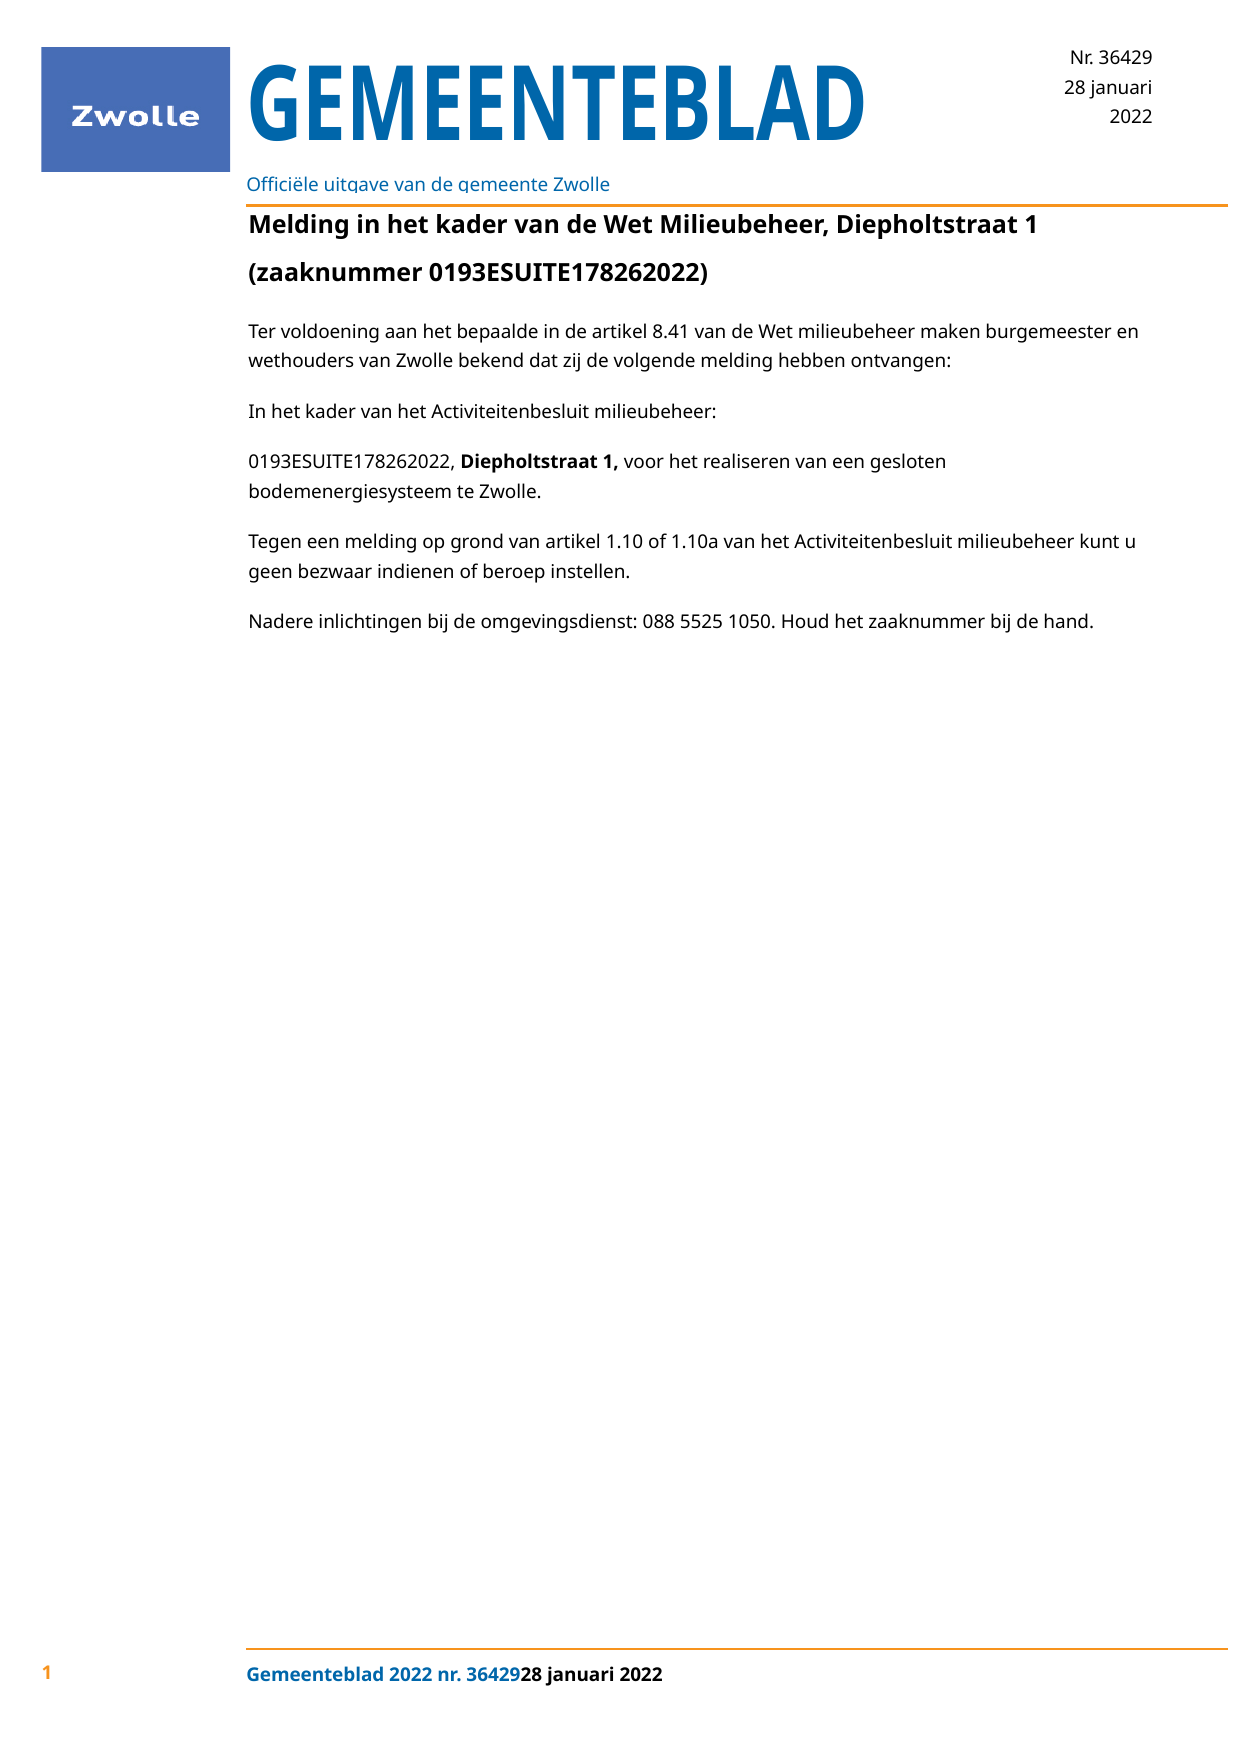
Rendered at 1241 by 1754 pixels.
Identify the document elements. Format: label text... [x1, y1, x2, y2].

picture [41, 47, 231, 172]
text 0193ESUITE178262022, Diepholtstraat 1, voor het realiseren van een gesloten bodemenergiesysteem te Zwolle. [248, 448, 1152, 504]
text Tegen een melding op grond van artikel 1.10 of 1.10a van het Activiteitenbesluit milieubeheer kunt u geen bezwaar indienen of beroep instellen. [248, 528, 1152, 584]
text Nadere inlichtingen bij de omgevingsdienst: 088 5525 1050. Houd het zaaknummer bij de hand. [248, 608, 1152, 634]
text In het kader van het Activiteitenbesluit milieubeheer: [248, 398, 1152, 424]
text Ter voldoening aan het bepaalde in de artikel 8.41 van de Wet milieubeheer maken burgemeester en wethouders van Zwolle bekend dat zij de volgende melding hebben ontvangen: [248, 318, 1152, 373]
text Melding in het kader van de Wet Milieubeheer, Diepholtstraat 1 (zaaknummer 0193ESUITE178262022) [248, 207, 1152, 288]
